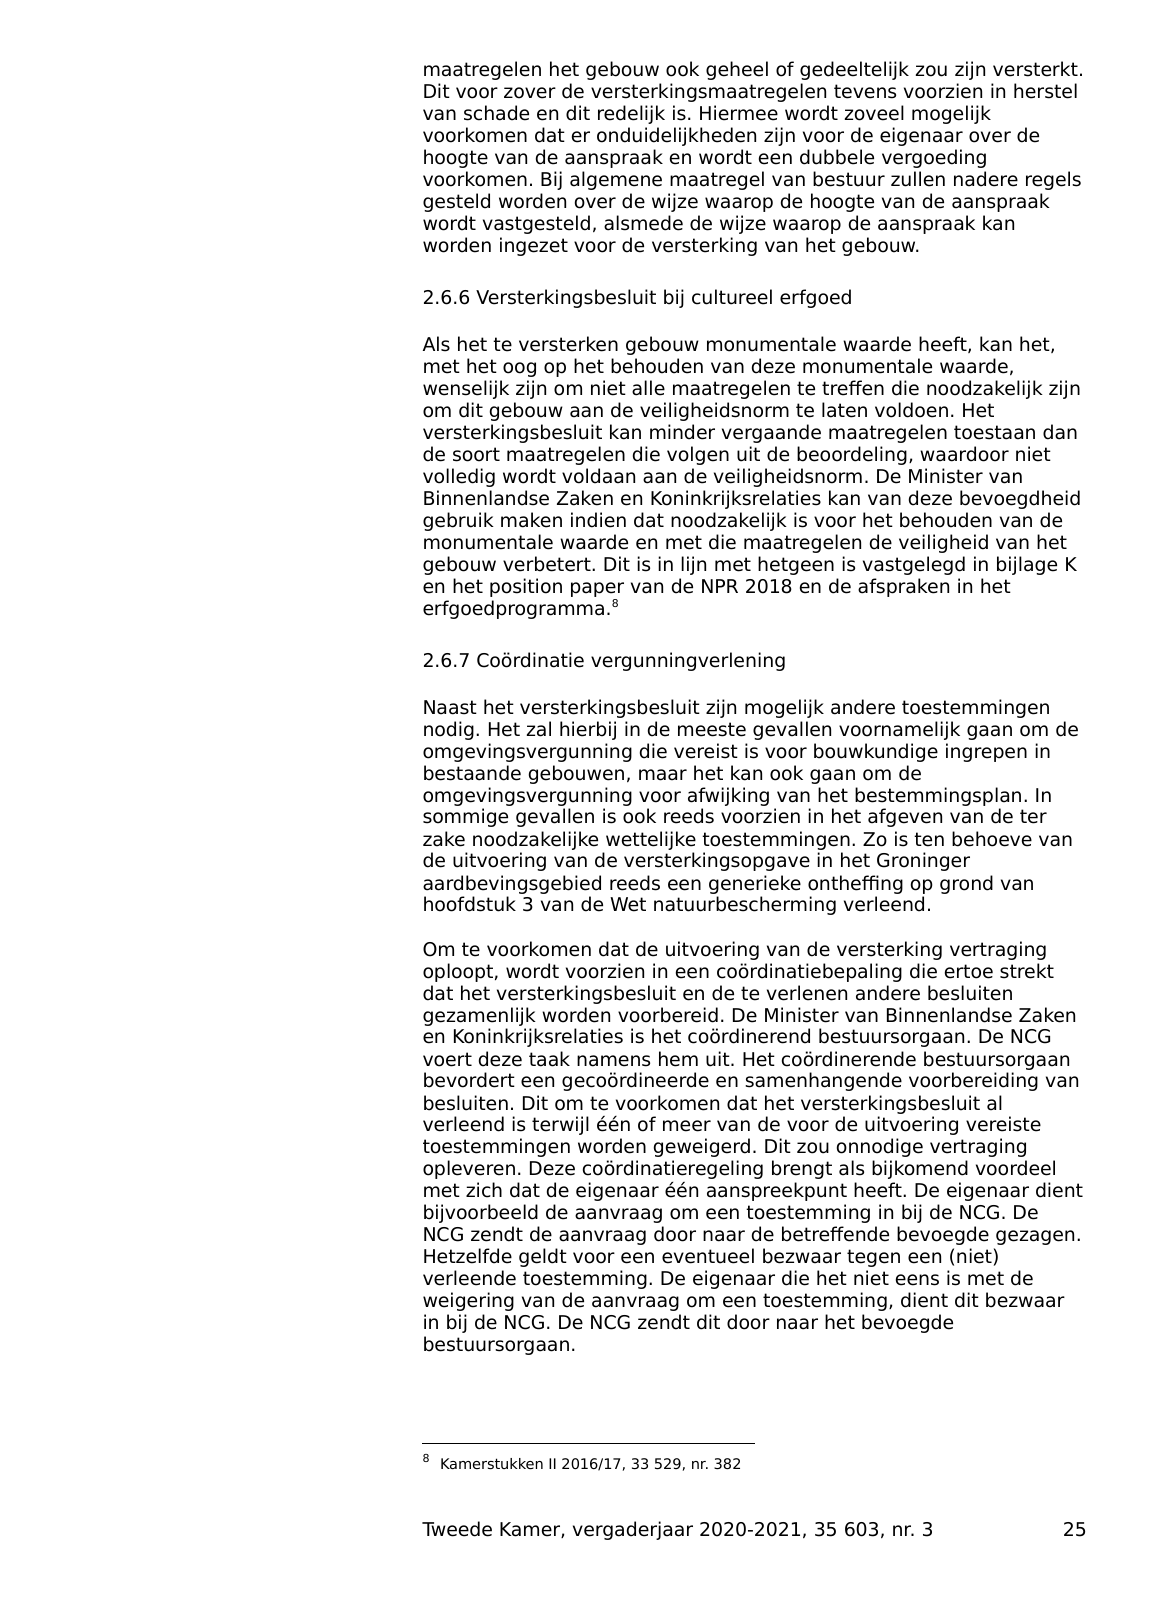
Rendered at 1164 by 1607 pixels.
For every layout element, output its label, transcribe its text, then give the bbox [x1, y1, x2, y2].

text Naast het versterkingsbesluit zijn mogelijk andere toestemmingen nodig. Het zal hierbij in de meeste gevallen voornamelijk gaan om de omgevingsvergunning die vereist is voor bouwkundige ingrepen in bestaande gebouwen, maar het kan ook gaan om de omgevingsvergunning voor afwijking van het bestemmingsplan. In sommige gevallen is ook reeds voorzien in het afgeven van de ter zake noodzakelijke wettelijke toestemmingen. Zo is ten behoeve van de uitvoering van de versterkingsopgave in het Groninger aardbevingsgebied reeds een generieke ontheffing op grond van hoofdstuk 3 van de Wet natuurbescherming verleend. [422, 697, 1087, 916]
subtitle 2.6.7 Coördinatie vergunningverlening [422, 649, 1087, 672]
subtitle 2.6.6 Versterkingsbesluit bij cultureel erfgoed [422, 287, 1087, 309]
text Kamerstukken II 2016/17, 33 529, nr. 382 [422, 1452, 1087, 1474]
text Om te voorkomen dat de uitvoering van de versterking vertraging oploopt, wordt voorzien in een coördinatiebepaling die ertoe strekt dat het versterkingsbesluit en de te verlenen andere besluiten gezamenlijk worden voorbereid. De Minister van Binnenlandse Zaken en Koninkrijksrelaties is het coördinerend bestuursorgaan. De NCG voert deze taak namens hem uit. Het coördinerende bestuursorgaan bevordert een gecoördineerde en samenhangende voorbereiding van besluiten. Dit om te voorkomen dat het versterkingsbesluit al verleend is terwijl één of meer van de voor de uitvoering vereiste toestemmingen worden geweigerd. Dit zou onnodige vertraging opleveren. Deze coördinatieregeling brengt als bijkomend voordeel met zich dat de eigenaar één aanspreekpunt heeft. De eigenaar dient bijvoorbeeld de aanvraag om een toestemming in bij de NCG. De NCG zendt de aanvraag door naar de betreffende bevoegde gezagen. Hetzelfde geldt voor een eventueel bezwaar tegen een (niet) verleende toestemming. De eigenaar die het niet eens is met de weigering van de aanvraag om een toestemming, dient dit bezwaar in bij de NCG. De NCG zendt dit door naar het bevoegde bestuursorgaan. [422, 938, 1087, 1356]
text Als het te versterken gebouw monumentale waarde heeft, kan het, met het oog op het behouden van deze monumentale waarde, wenselijk zijn om niet alle maatregelen te treffen die noodzakelijk zijn om dit gebouw aan de veiligheidsnorm te laten voldoen. Het versterkingsbesluit kan minder vergaande maatregelen toestaan dan de soort maatregelen die volgen uit de beoordeling, waardoor niet volledig wordt voldaan aan de veiligheidsnorm. De Minister van Binnenlandse Zaken en Koninkrijksrelaties kan van deze bevoegdheid gebruik maken indien dat noodzakelijk is voor het behouden van de monumentale waarde en met die maatregelen de veiligheid van het gebouw verbetert. Dit is in lijn met hetgeen is vastgelegd in bijlage K en het position paper van de NPR 2018 en de afspraken in het erfgoedprogramma. [422, 334, 1087, 619]
text maatregelen het gebouw ook geheel of gedeeltelijk zou zijn versterkt. Dit voor zover de versterkingsmaatregelen tevens voorzien in herstel van schade en dit redelijk is. Hiermee wordt zoveel mogelijk voorkomen dat er onduidelijkheden zijn voor de eigenaar over de hoogte van de aanspraak en wordt een dubbele vergoeding voorkomen. Bij algemene maatregel van bestuur zullen nadere regels gesteld worden over de wijze waarop de hoogte van de aanspraak wordt vastgesteld, alsmede de wijze waarop de aanspraak kan worden ingezet voor de versterking van het gebouw. [422, 59, 1087, 257]
